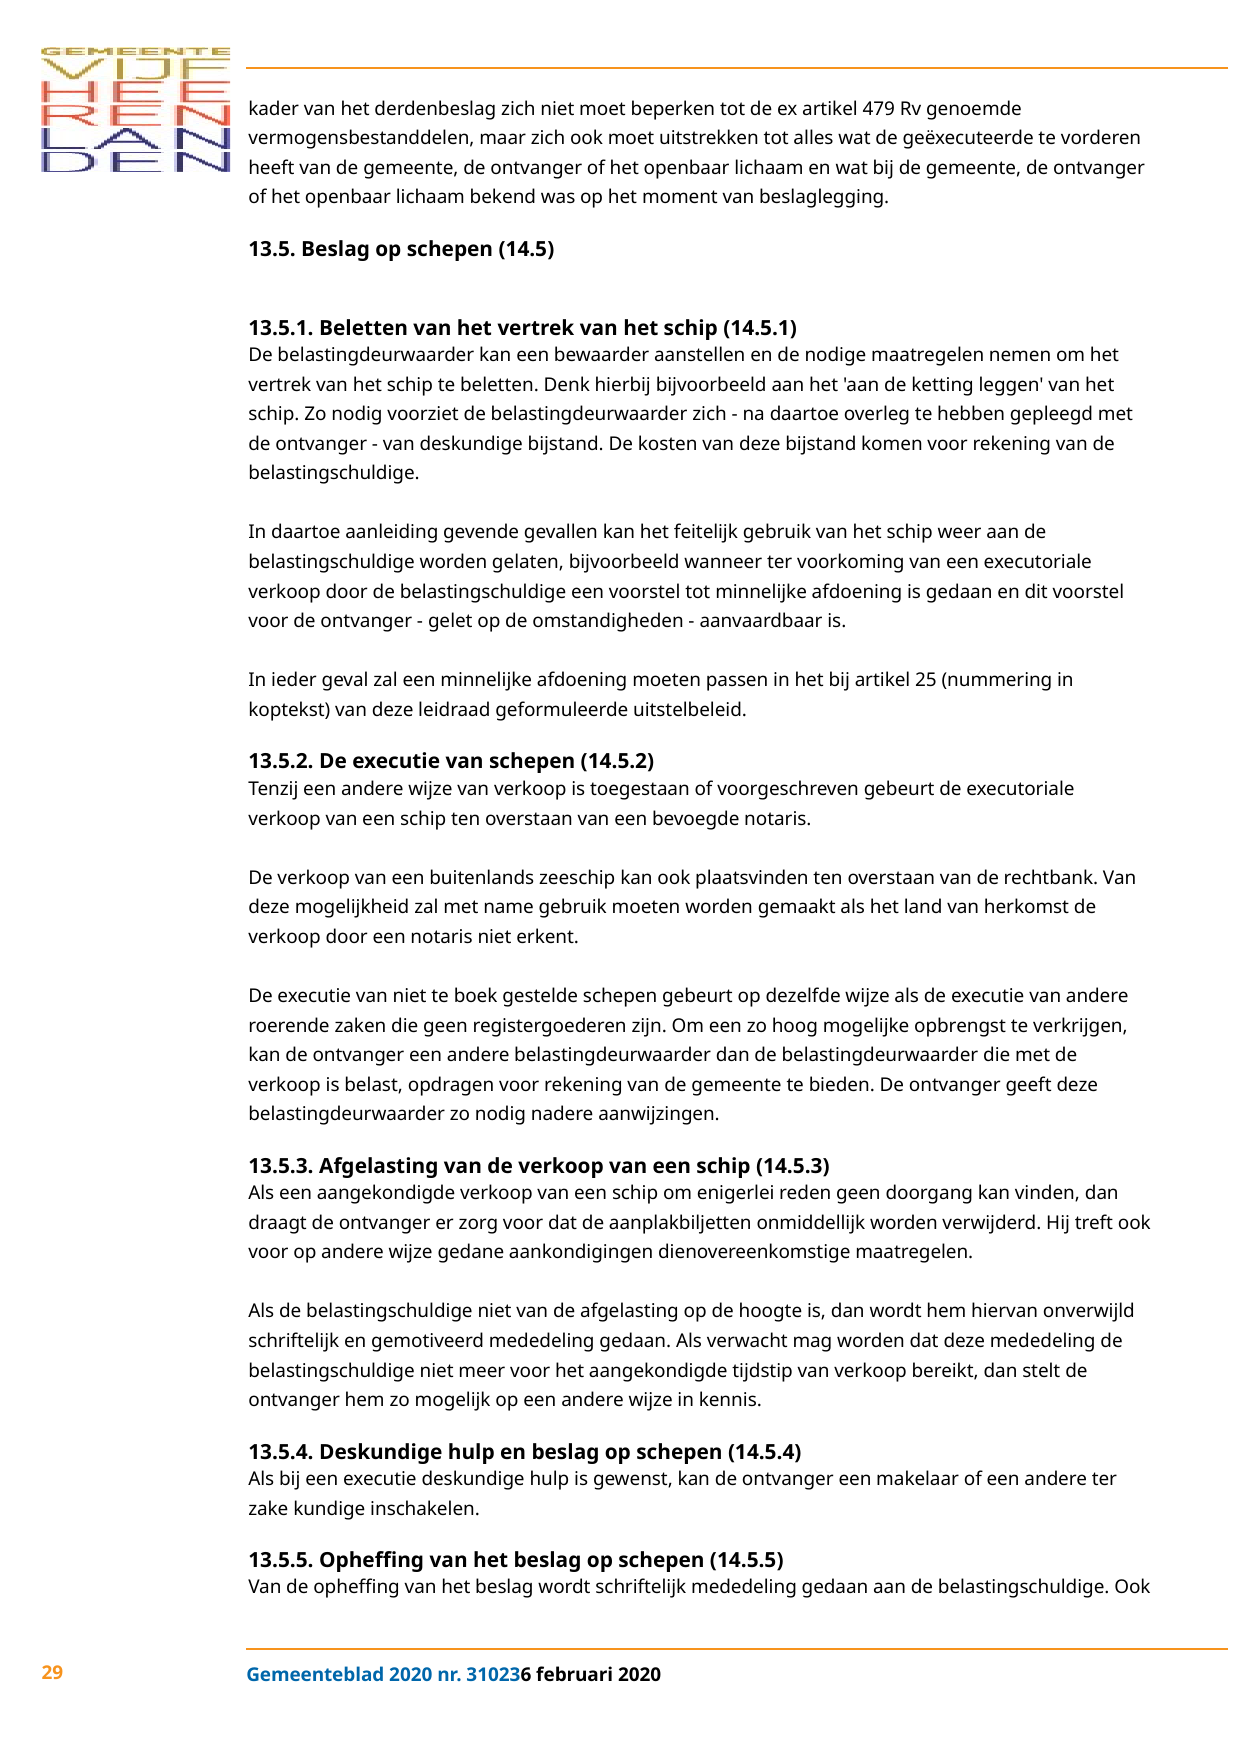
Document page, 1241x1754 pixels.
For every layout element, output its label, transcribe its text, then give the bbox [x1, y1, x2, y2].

text In daartoe aanleiding gevende gevallen kan het feitelijk gebruik van het schip weer aan de belastingschuldige worden gelaten, bijvoorbeeld wanneer ter voorkoming van een executoriale verkoop door de belastingschuldige een voorstel tot minnelijke afdoening is gedaan en dit voorstel voor de ontvanger - gelet op de omstandigheden - aanvaardbaar is. [248, 519, 1152, 633]
text In ieder geval zal een minnelijke afdoening moeten passen in het bij artikel 25 (nummering in koptekst) van deze leidraad geformuleerde uitstelbeleid. [248, 667, 1152, 722]
text Als een aangekondigde verkoop van een schip om enigerlei reden geen doorgang kan vinden, dan draagt de ontvanger er zorg voor dat de aanplakbiljetten onmiddellijk worden verwijderd. Hij treft ook voor op andere wijze gedane aankondigingen dienovereenkomstige maatregelen. [248, 1179, 1152, 1264]
text 13.5.4. Deskundige hulp en beslag op schepen (14.5.4) [248, 1437, 1152, 1465]
text Van de opheffing van het beslag wordt schriftelijk mededeling gedaan aan de belastingschuldige. Ook [248, 1574, 1152, 1599]
text De executie van niet te boek gestelde schepen gebeurt op dezelfde wijze als de executie van andere roerende zaken die geen registergoederen zijn. Om een zo hoog mogelijke opbrengst te verkrijgen, kan de ontvanger een andere belastingdeurwaarder dan de belastingdeurwaarder die met de verkoop is belast, opdragen voor rekening van de gemeente te bieden. De ontvanger geeft deze belastingdeurwaarder zo nodig nadere aanwijzingen. [248, 982, 1152, 1126]
text 13.5.3. Afgelasting van de verkoop van een schip (14.5.3) [248, 1151, 1152, 1179]
picture [41, 47, 231, 172]
text 13.5.2. De executie van schepen (14.5.2) [248, 747, 1152, 775]
text Als bij een executie deskundige hulp is gewenst, kan de ontvanger een makelaar of een andere ter zake kundige inschakelen. [248, 1465, 1152, 1521]
text 13.5.1. Beletten van het vertrek van het schip (14.5.1) [248, 313, 1152, 341]
text kader van het derdenbeslag zich niet moet beperken tot de ex artikel 479 Rv genoemde vermogensbestanddelen, maar zich ook moet uitstrekken tot alles wat de geëxecuteerde te vorderen heeft van de gemeente, de ontvanger of het openbaar lichaam en wat bij de gemeente, de ontvanger of het openbaar lichaam bekend was op het moment van beslaglegging. [248, 95, 1152, 209]
text 13.5. Beslag op schepen (14.5) [248, 234, 1152, 262]
text 13.5.5. Opheffing van het beslag op schepen (14.5.5) [248, 1545, 1152, 1574]
text De belastingdeurwaarder kan een bewaarder aanstellen en de nodige maatregelen nemen om het vertrek van het schip te beletten. Denk hierbij bijvoorbeeld aan het 'aan de ketting leggen' van het schip. Zo nodig voorziet de belastingdeurwaarder zich - na daartoe overleg te hebben gepleegd met de ontvanger - van deskundige bijstand. De kosten van deze bijstand komen voor rekening van de belastingschuldige. [248, 341, 1152, 485]
text Tenzij een andere wijze van verkoop is toegestaan of voorgeschreven gebeurt de executoriale verkoop van een schip ten overstaan van een bevoegde notaris. [248, 775, 1152, 830]
text Als de belastingschuldige niet van de afgelasting op de hoogte is, dan wordt hem hiervan onverwijld schriftelijk en gemotiveerd mededeling gedaan. Als verwacht mag worden dat deze mededeling de belastingschuldige niet meer voor het aangekondigde tijdstip van verkoop bereikt, dan stelt de ontvanger hem zo mogelijk op een andere wijze in kennis. [248, 1298, 1152, 1412]
text De verkoop van een buitenlands zeeschip kan ook plaatsvinden ten overstaan van de rechtbank. Van deze mogelijkheid zal met name gebruik moeten worden gemaakt als het land van herkomst de verkoop door een notaris niet erkent. [248, 864, 1152, 949]
